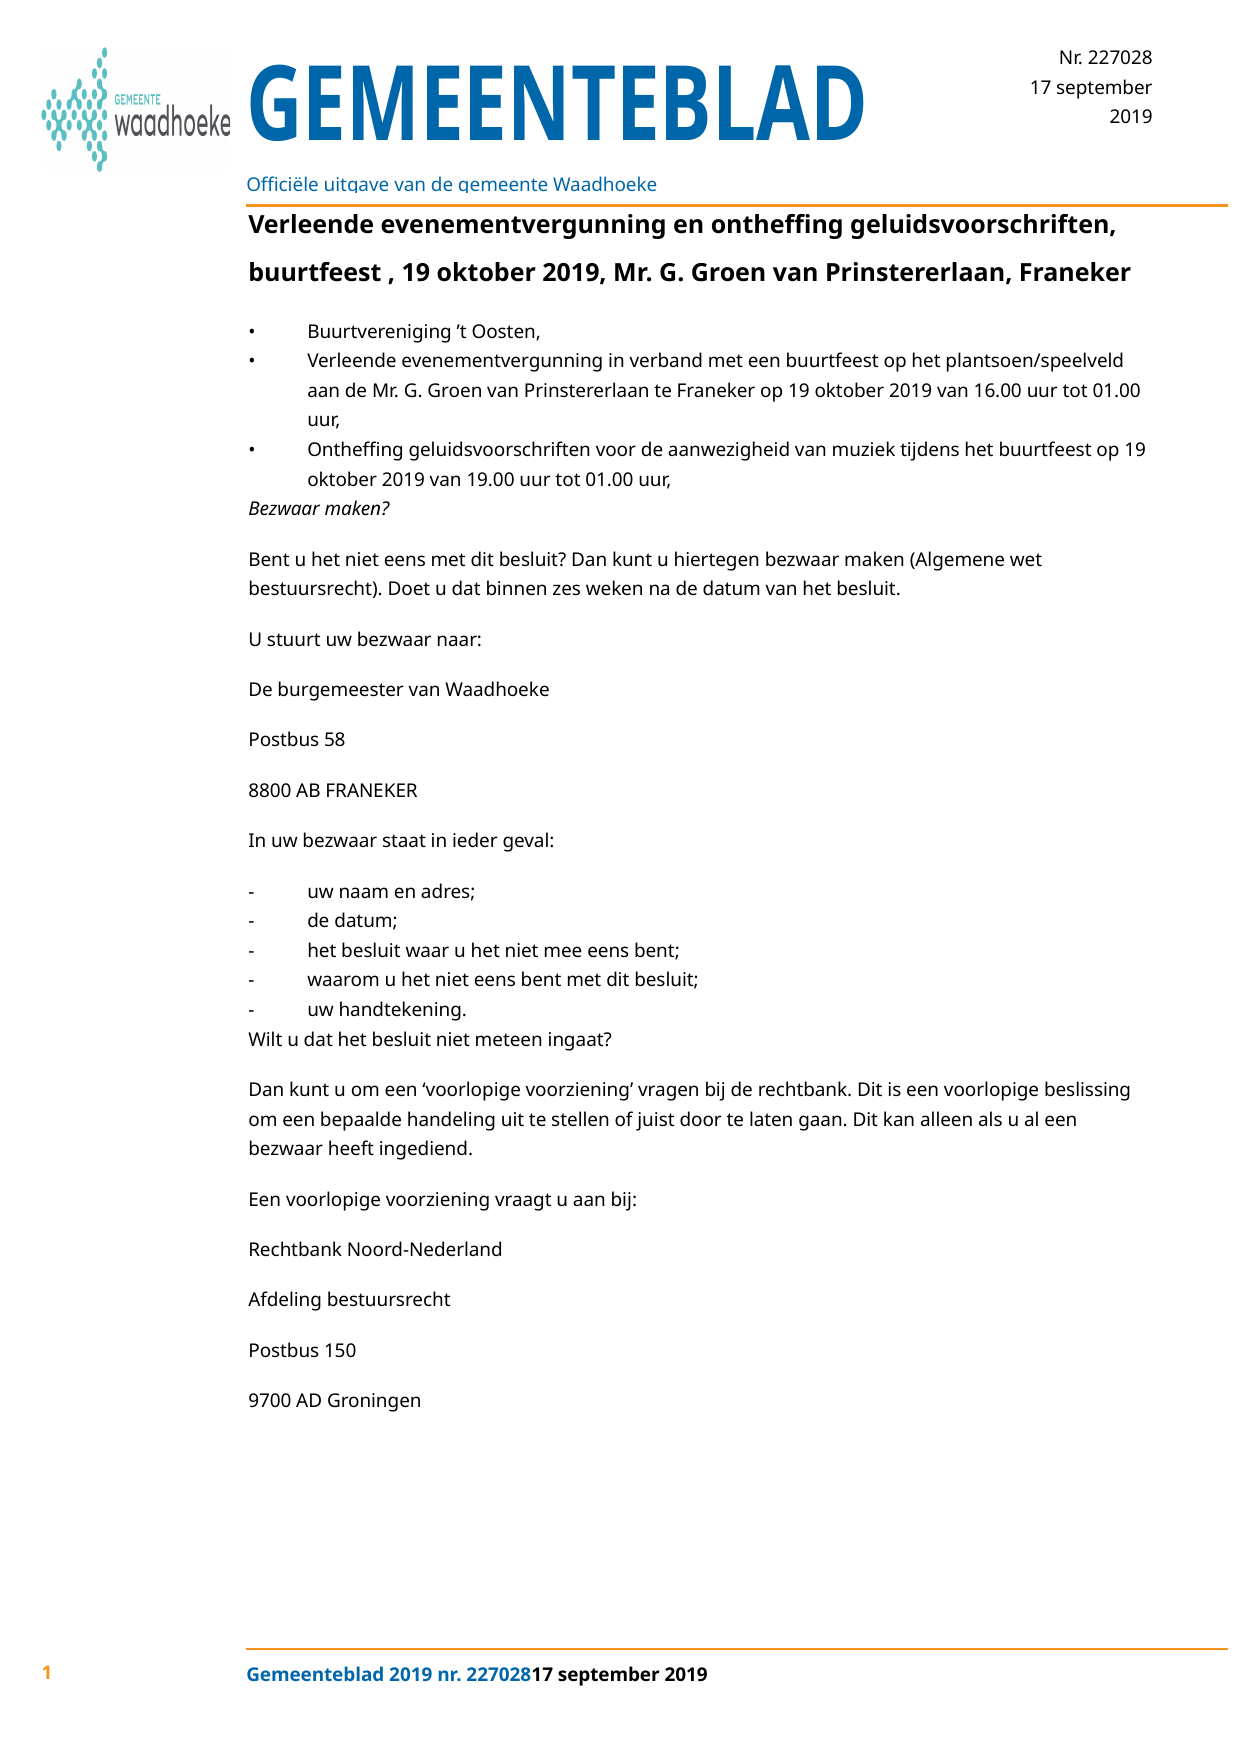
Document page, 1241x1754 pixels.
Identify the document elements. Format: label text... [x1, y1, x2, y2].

list waarom u het niet eens bent met dit besluit; [248, 967, 1152, 992]
text Wilt u dat het besluit niet meteen ingaat? [248, 1026, 1152, 1052]
list Verleende evenementvergunning in verband met een buurtfeest op het plantsoen/speelveld aan de Mr. G. Groen van Prinstererlaan te Franeker op 19 oktober 2019 van 16.00 uur tot 01.00 uur, [248, 347, 1152, 432]
list de datum; [248, 907, 1152, 933]
text Afdeling bestuursrecht [248, 1287, 1152, 1312]
text In uw bezwaar staat in ieder geval: [248, 827, 1152, 853]
text 9700 AD Groningen [248, 1387, 1152, 1413]
list Buurtvereniging ’t Oosten, [248, 318, 1152, 344]
text Rechtbank Noord-Nederland [248, 1236, 1152, 1262]
text Postbus 150 [248, 1337, 1152, 1363]
list uw handtekening. [248, 996, 1152, 1022]
text 8800 AB FRANEKER [248, 777, 1152, 803]
text De burgemeester van Waadhoeke [248, 676, 1152, 702]
text Bent u het niet eens met dit besluit? Dan kunt u hiertegen bezwaar maken (Algemene wet bestuursrecht). Doet u dat binnen zes weken na de datum van het besluit. [248, 546, 1152, 601]
text U stuurt uw bezwaar naar: [248, 626, 1152, 652]
text Postbus 58 [248, 727, 1152, 752]
text Een voorlopige voorziening vraagt u aan bij: [248, 1186, 1152, 1212]
text Verleende evenementvergunning en ontheffing geluidsvoorschriften, buurtfeest , 19 oktober 2019, Mr. G. Groen van Prinstererlaan, Franeker [248, 207, 1152, 288]
list uw naam en adres; [248, 878, 1152, 904]
text Dan kunt u om een ‘voorlopige voorziening’ vragen bij de rechtbank. Dit is een voorlopige beslissing om een bepaalde handeling uit te stellen of juist door te laten gaan. Dit kan alleen als u al een bezwaar heeft ingediend. [248, 1076, 1152, 1161]
list Ontheffing geluidsvoorschriften voor de aanwezigheid van muziek tijdens het buurtfeest op 19 oktober 2019 van 19.00 uur tot 01.00 uur, [248, 436, 1152, 492]
list het besluit waar u het niet mee eens bent; [248, 937, 1152, 963]
text Bezwaar maken? [248, 495, 1152, 521]
picture [41, 47, 231, 172]
